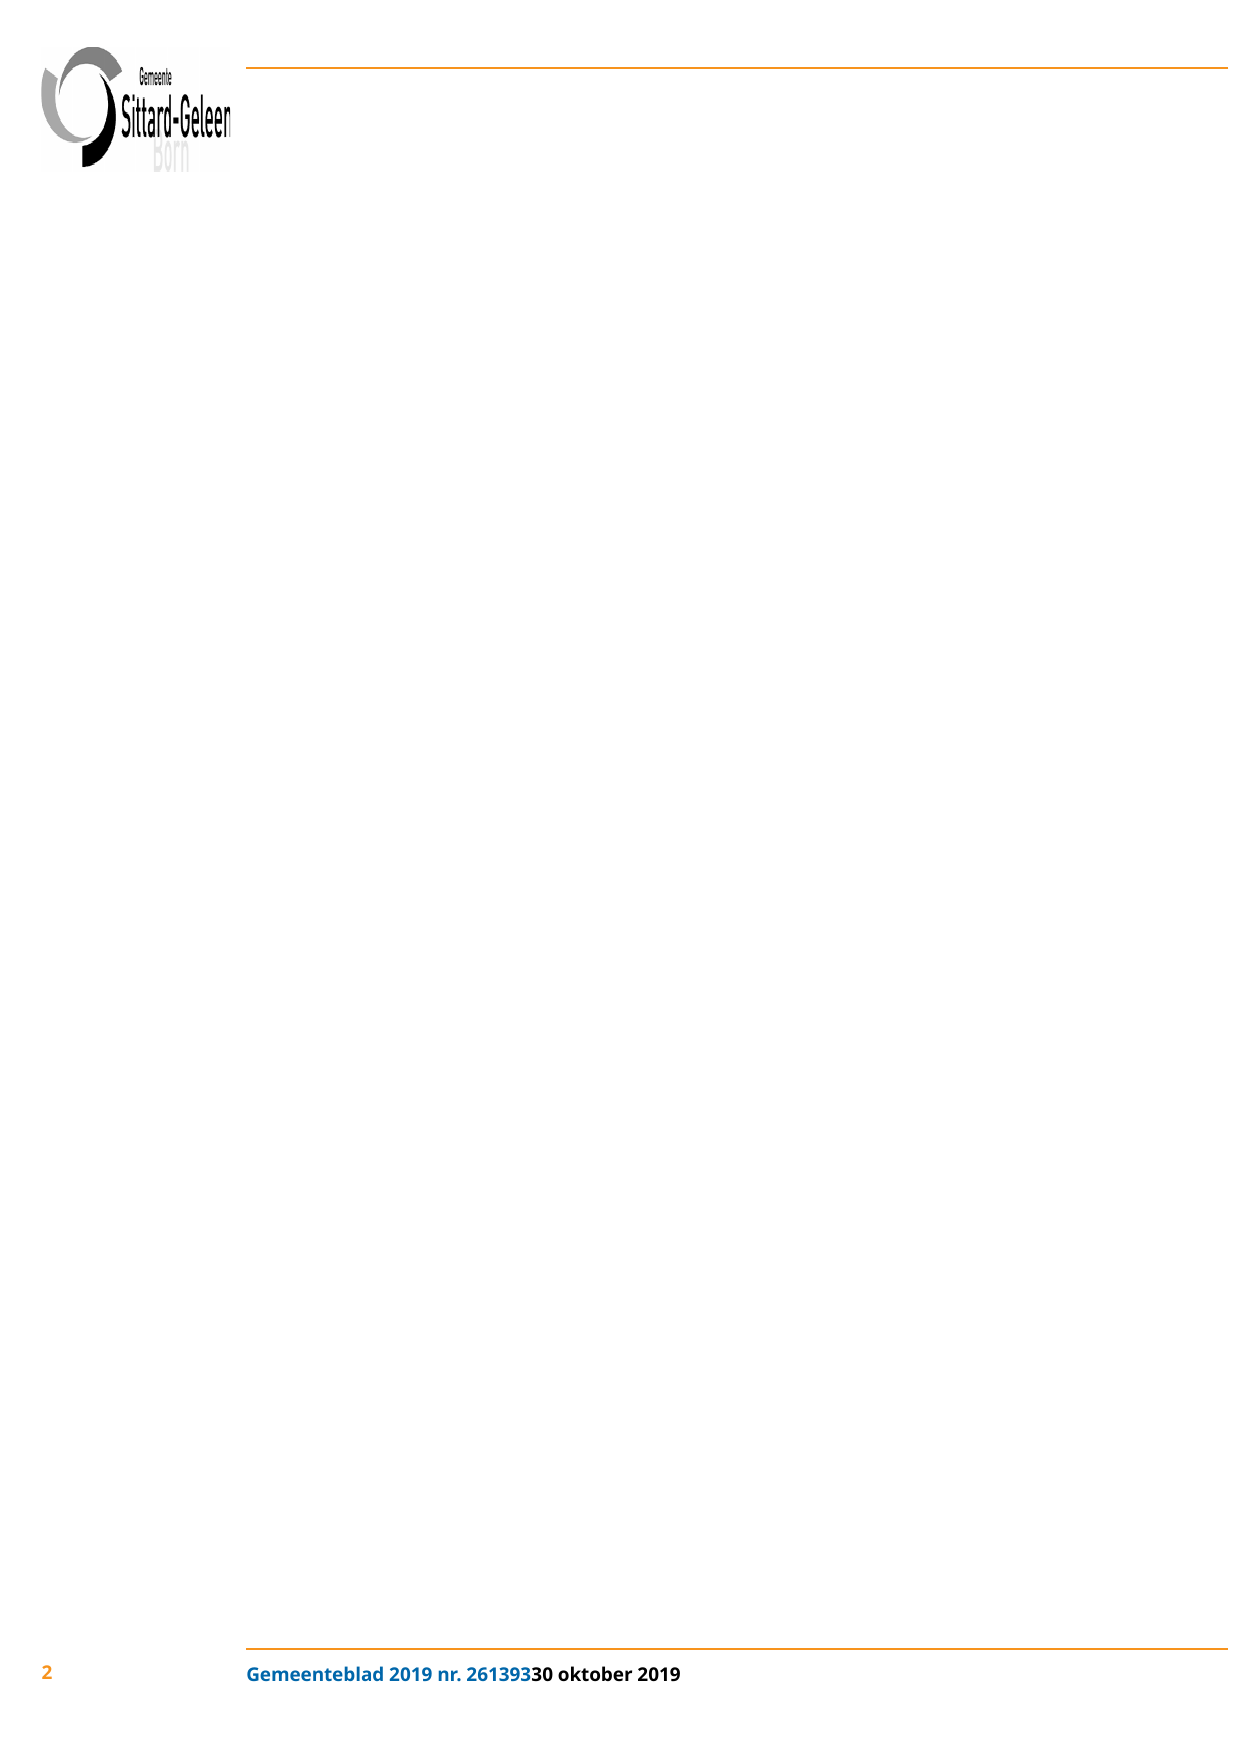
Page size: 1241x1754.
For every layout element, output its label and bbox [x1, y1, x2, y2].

picture [41, 47, 231, 172]
